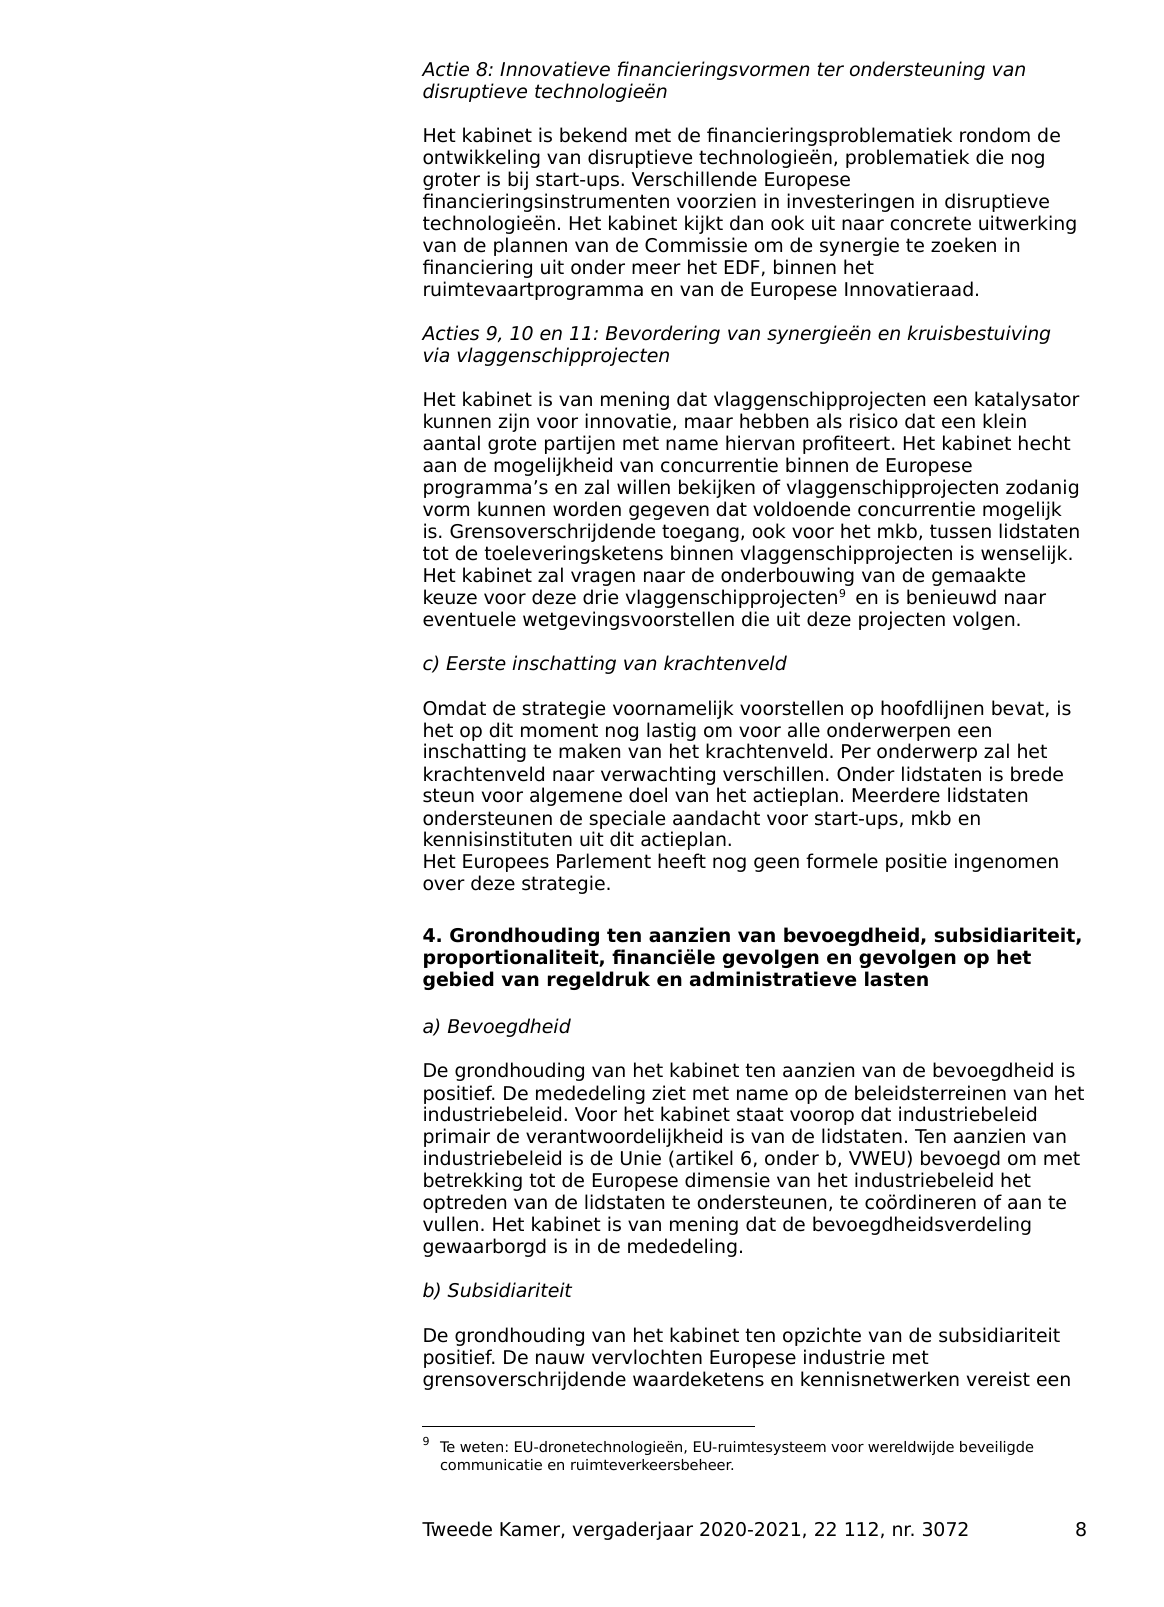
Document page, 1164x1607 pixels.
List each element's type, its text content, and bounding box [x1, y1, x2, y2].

subtitle Acties 9, 10 en 11: Bevordering van synergieën en kruisbestuiving via vlaggenschipprojecten [422, 323, 1087, 367]
subtitle a) Bevoegdheid [422, 1016, 1087, 1038]
subtitle c) Eerste inschatting van krachtenveld [422, 653, 1087, 675]
subtitle 4. Grondhouding ten aanzien van bevoegdheid, subsidiariteit, proportionaliteit, financiële gevolgen en gevolgen op het gebied van regeldruk en administratieve lasten [422, 925, 1087, 991]
subtitle b) Subsidiariteit [422, 1280, 1087, 1302]
subtitle Actie 8: Innovatieve financieringsvormen ter ondersteuning van disruptieve technologieën [422, 59, 1087, 103]
text De grondhouding van het kabinet ten opzichte van de subsidiariteit positief. De nauw vervlochten Europese industrie met grensoverschrijdende waardeketens en kennisnetwerken vereist een [422, 1324, 1087, 1391]
text Omdat de strategie voornamelijk voorstellen op hoofdlijnen bevat, is het op dit moment nog lastig om voor alle onderwerpen een inschatting te maken van het krachtenveld. Per onderwerp zal het krachtenveld naar verwachting verschillen. Onder lidstaten is brede steun voor algemene doel van het actieplan. Meerdere lidstaten ondersteunen de speciale aandacht voor start-ups, mkb en kennisinstituten uit dit actieplan. [422, 697, 1087, 851]
text Het Europees Parlement heeft nog geen formele positie ingenomen over deze strategie. [422, 851, 1087, 895]
text Te weten: EU-dronetechnologieën, EU-ruimtesysteem voor wereldwijde beveiligde communicatie en ruimteverkeersbeheer. [422, 1435, 1087, 1474]
text Het kabinet is bekend met de financieringsproblematiek rondom de ontwikkeling van disruptieve technologieën, problematiek die nog groter is bij start-ups. Verschillende Europese financieringsinstrumenten voorzien in investeringen in disruptieve technologieën. Het kabinet kijkt dan ook uit naar concrete uitwerking van de plannen van de Commissie om de synergie te zoeken in financiering uit onder meer het EDF, binnen het ruimtevaartprogramma en van de Europese Innovatieraad. [422, 125, 1087, 301]
text De grondhouding van het kabinet ten aanzien van de bevoegdheid is positief. De mededeling ziet met name op de beleidsterreinen van het industriebeleid. Voor het kabinet staat voorop dat industriebeleid primair de verantwoordelijkheid is van de lidstaten. Ten aanzien van industriebeleid is de Unie (artikel 6, onder b, VWEU) bevoegd om met betrekking tot de Europese dimensie van het industriebeleid het optreden van de lidstaten te ondersteunen, te coördineren of aan te vullen. Het kabinet is van mening dat de bevoegdheidsverdeling gewaarborgd is in de mededeling. [422, 1060, 1087, 1258]
text Het kabinet is van mening dat vlaggenschipprojecten een katalysator kunnen zijn voor innovatie, maar hebben als risico dat een klein aantal grote partijen met name hiervan profiteert. Het kabinet hecht aan de mogelijkheid van concurrentie binnen de Europese programma’s en zal willen bekijken of vlaggenschipprojecten zodanig vorm kunnen worden gegeven dat voldoende concurrentie mogelijk is. Grensoverschrijdende toegang, ook voor het mkb, tussen lidstaten tot de toeleveringsketens binnen vlaggenschipprojecten is wenselijk. Het kabinet zal vragen naar de onderbouwing van de gemaakte keuze voor deze drie vlaggenschipprojecten en is benieuwd naar eventuele wetgevingsvoorstellen die uit deze projecten volgen. [422, 389, 1087, 631]
